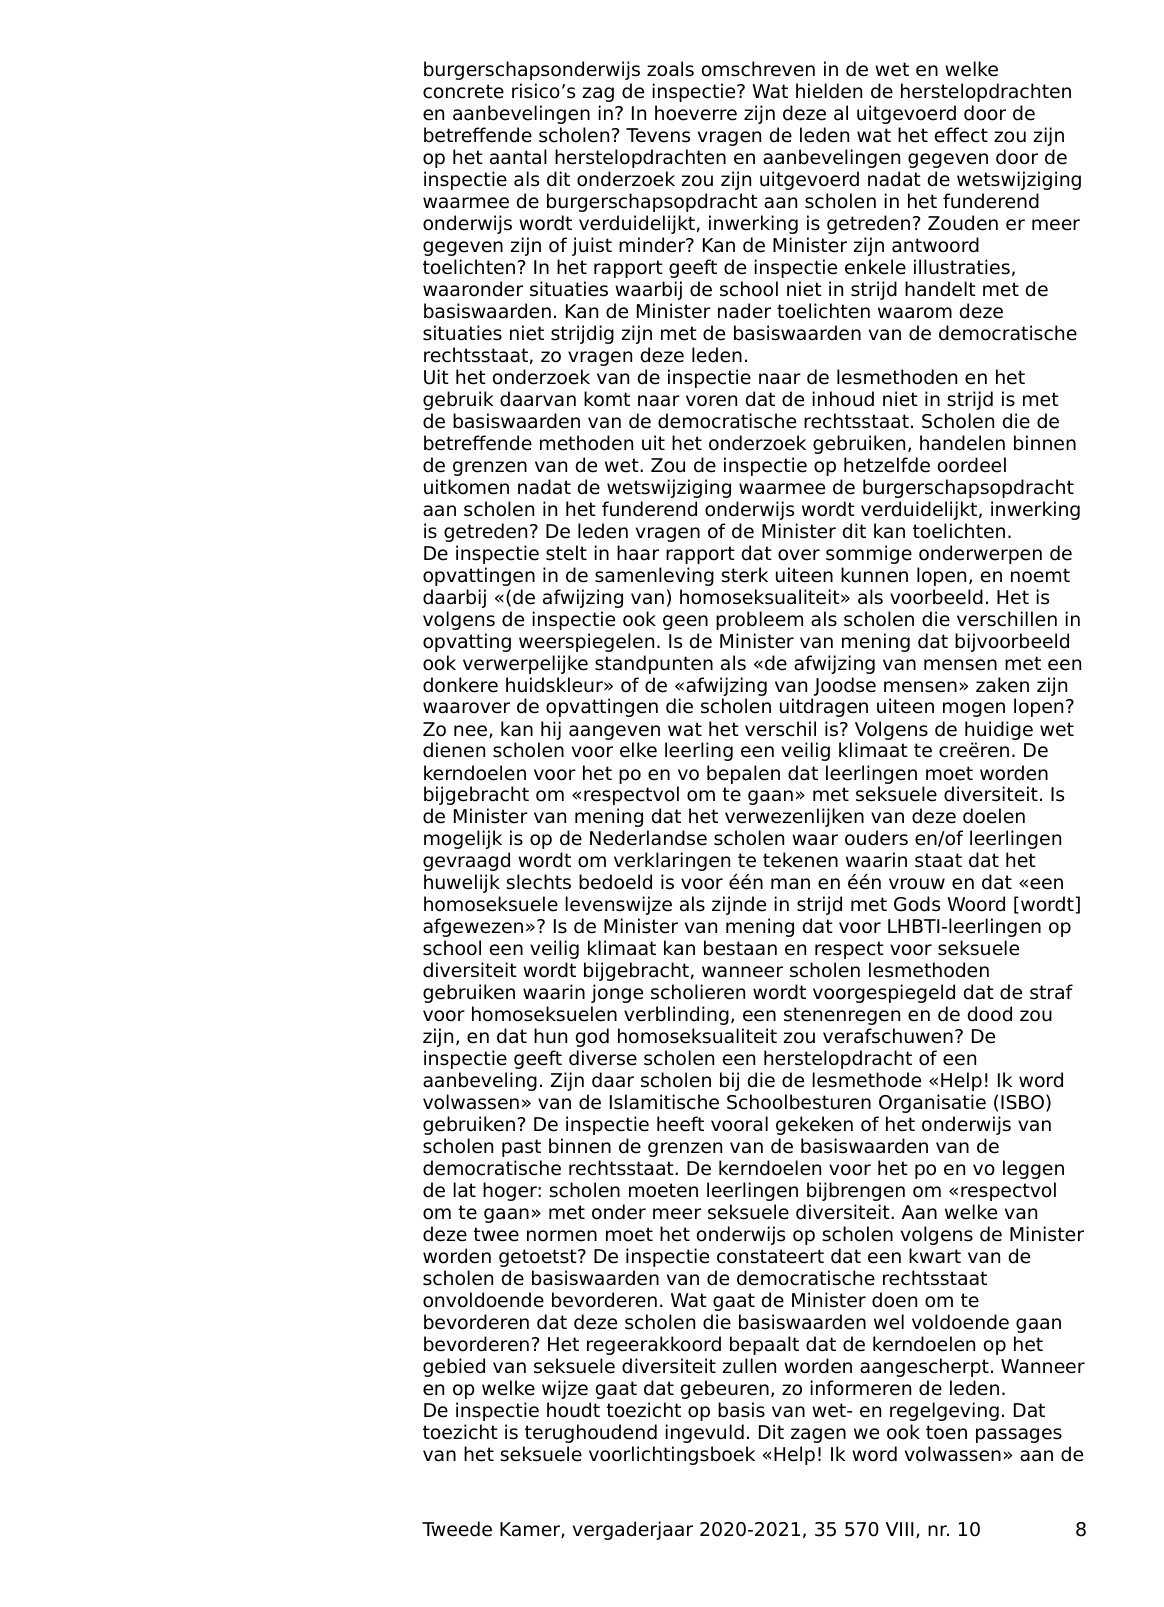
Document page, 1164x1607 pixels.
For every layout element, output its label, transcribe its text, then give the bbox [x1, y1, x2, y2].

text De inspectie houdt toezicht op basis van wet- en regelgeving. Dat toezicht is terughoudend ingevuld. Dit zagen we ook toen passages van het seksuele voorlichtingsboek «Help! Ik word volwassen» aan de [422, 1400, 1087, 1466]
text Uit het onderzoek van de inspectie naar de lesmethoden en het gebruik daarvan komt naar voren dat de inhoud niet in strijd is met de basiswaarden van de democratische rechtsstaat. Scholen die de betreffende methoden uit het onderzoek gebruiken, handelen binnen de grenzen van de wet. Zou de inspectie op hetzelfde oordeel uitkomen nadat de wetswijziging waarmee de burgerschapsopdracht aan scholen in het funderend onderwijs wordt verduidelijkt, inwerking is getreden? De leden vragen of de Minister dit kan toelichten. [422, 367, 1087, 543]
text burgerschapsonderwijs zoals omschreven in de wet en welke concrete risico’s zag de inspectie? Wat hielden de herstelopdrachten en aanbevelingen in? In hoeverre zijn deze al uitgevoerd door de betreffende scholen? Tevens vragen de leden wat het effect zou zijn op het aantal herstelopdrachten en aanbevelingen gegeven door de inspectie als dit onderzoek zou zijn uitgevoerd nadat de wetswijziging waarmee de burgerschapsopdracht aan scholen in het funderend onderwijs wordt verduidelijkt, inwerking is getreden? Zouden er meer gegeven zijn of juist minder? Kan de Minister zijn antwoord toelichten? In het rapport geeft de inspectie enkele illustraties, waaronder situaties waarbij de school niet in strijd handelt met de basiswaarden. Kan de Minister nader toelichten waarom deze situaties niet strijdig zijn met de basiswaarden van de democratische rechtsstaat, zo vragen deze leden. [422, 59, 1087, 367]
text De inspectie stelt in haar rapport dat over sommige onderwerpen de opvattingen in de samenleving sterk uiteen kunnen lopen, en noemt daarbij «(de afwijzing van) homoseksualiteit» als voorbeeld. Het is volgens de inspectie ook geen probleem als scholen die verschillen in opvatting weerspiegelen. Is de Minister van mening dat bijvoorbeeld ook verwerpelijke standpunten als «de afwijzing van mensen met een donkere huidskleur» of de «afwijzing van Joodse mensen» zaken zijn waarover de opvattingen die scholen uitdragen uiteen mogen lopen? Zo nee, kan hij aangeven wat het verschil is? Volgens de huidige wet dienen scholen voor elke leerling een veilig klimaat te creëren. De kerndoelen voor het po en vo bepalen dat leerlingen moet worden bijgebracht om «respectvol om te gaan» met seksuele diversiteit. Is de Minister van mening dat het verwezenlijken van deze doelen mogelijk is op de Nederlandse scholen waar ouders en/of leerlingen gevraagd wordt om verklaringen te tekenen waarin staat dat het huwelijk slechts bedoeld is voor één man en één vrouw en dat «een homoseksuele levenswijze als zijnde in strijd met Gods Woord [wordt] afgewezen»? Is de Minister van mening dat voor LHBTI-leerlingen op school een veilig klimaat kan bestaan en respect voor seksuele diversiteit wordt bijgebracht, wanneer scholen lesmethoden gebruiken waarin jonge scholieren wordt voorgespiegeld dat de straf voor homoseksuelen verblinding, een stenenregen en de dood zou zijn, en dat hun god homoseksualiteit zou verafschuwen? De inspectie geeft diverse scholen een herstelopdracht of een aanbeveling. Zijn daar scholen bij die de lesmethode «Help! Ik word volwassen» van de Islamitische Schoolbesturen Organisatie (ISBO) gebruiken? De inspectie heeft vooral gekeken of het onderwijs van scholen past binnen de grenzen van de basiswaarden van de democratische rechtsstaat. De kerndoelen voor het po en vo leggen de lat hoger: scholen moeten leerlingen bijbrengen om «respectvol om te gaan» met onder meer seksuele diversiteit. Aan welke van deze twee normen moet het onderwijs op scholen volgens de Minister worden getoetst? De inspectie constateert dat een kwart van de scholen de basiswaarden van de democratische rechtsstaat onvoldoende bevorderen. Wat gaat de Minister doen om te bevorderen dat deze scholen die basiswaarden wel voldoende gaan bevorderen? Het regeerakkoord bepaalt dat de kerndoelen op het gebied van seksuele diversiteit zullen worden aangescherpt. Wanneer en op welke wijze gaat dat gebeuren, zo informeren de leden. [422, 543, 1087, 1400]
